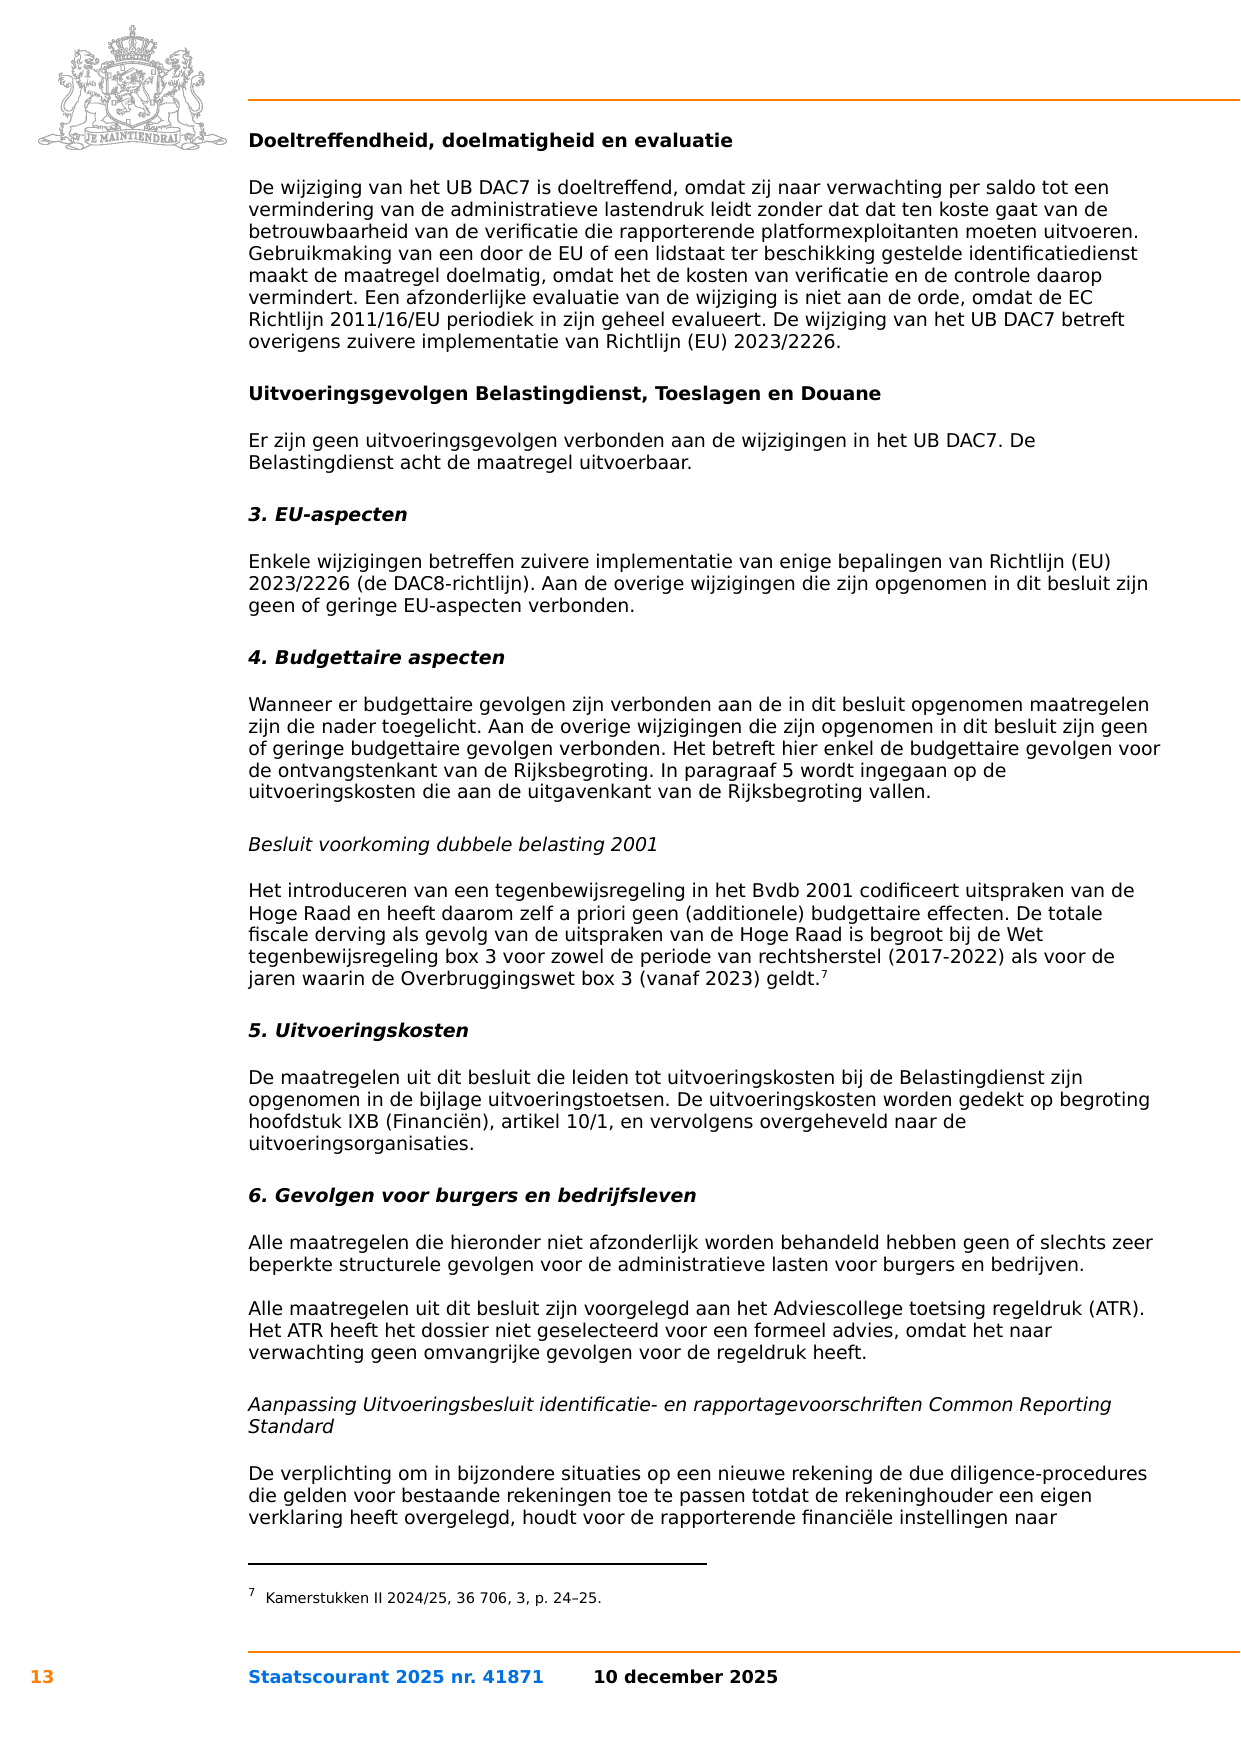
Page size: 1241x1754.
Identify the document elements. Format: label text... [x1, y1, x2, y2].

text Kamerstukken II 2024/25, 36 706, 3, p. 24–25. [248, 1586, 1163, 1608]
subtitle 4. Budgettaire aspecten [248, 647, 1163, 668]
picture [38, 25, 227, 150]
text De verplichting om in bijzondere situaties op een nieuwe rekening de due diligence-procedures die gelden voor bestaande rekeningen toe te passen totdat de rekeninghouder een eigen verklaring heeft overgelegd, houdt voor de rapporterende financiële instellingen naar [248, 1463, 1163, 1529]
text De wijziging van het UB DAC7 is doeltreffend, omdat zij naar verwachting per saldo tot een vermindering van de administratieve lastendruk leidt zonder dat dat ten koste gaat van de betrouwbaarheid van de verificatie die rapporterende platformexploitanten moeten uitvoeren. Gebruikmaking van een door de EU of een lidstaat ter beschikking gestelde identificatiedienst maakt de maatregel doelmatig, omdat het de kosten van verificatie en de controle daarop vermindert. Een afzonderlijke evaluatie van de wijziging is niet aan de orde, omdat de EC Richtlijn 2011/16/EU periodiek in zijn geheel evalueert. De wijziging van het UB DAC7 betreft overigens zuivere implementatie van Richtlijn (EU) 2023/2226. [248, 177, 1163, 353]
text Alle maatregelen uit dit besluit zijn voorgelegd aan het Adviescollege toetsing regeldruk (ATR). Het ATR heeft het dossier niet geselecteerd voor een formeel advies, omdat het naar verwachting geen omvangrijke gevolgen voor de regeldruk heeft. [248, 1298, 1163, 1364]
text Enkele wijzigingen betreffen zuivere implementatie van enige bepalingen van Richtlijn (EU) 2023/2226 (de DAC8-richtlijn). Aan de overige wijzigingen die zijn opgenomen in dit besluit zijn geen of geringe EU-aspecten verbonden. [248, 551, 1163, 617]
text Het introduceren van een tegenbewijsregeling in het Bvdb 2001 codificeert uitspraken van de Hoge Raad en heeft daarom zelf a priori geen (additionele) budgettaire effecten. De totale fiscale derving als gevolg van de uitspraken van de Hoge Raad is begroot bij de Wet tegenbewijsregeling box 3 voor zowel de periode van rechtsherstel (2017-2022) als voor de jaren waarin de Overbruggingswet box 3 (vanaf 2023) geldt. [248, 880, 1163, 990]
text Wanneer er budgettaire gevolgen zijn verbonden aan de in dit besluit opgenomen maatregelen zijn die nader toegelicht. Aan de overige wijzigingen die zijn opgenomen in dit besluit zijn geen of geringe budgettaire gevolgen verbonden. Het betreft hier enkel de budgettaire gevolgen voor de ontvangstenkant van de Rijksbegroting. In paragraaf 5 wordt ingegaan op de uitvoeringskosten die aan de uitgavenkant van de Rijksbegroting vallen. [248, 693, 1163, 803]
subtitle 6. Gevolgen voor burgers en bedrijfsleven [248, 1185, 1163, 1207]
subtitle 5. Uitvoeringskosten [248, 1020, 1163, 1042]
subtitle 3. EU-aspecten [248, 504, 1163, 526]
subtitle Aanpassing Uitvoeringsbesluit identificatie- en rapportagevoorschriften Common Reporting Standard [248, 1394, 1163, 1438]
subtitle Uitvoeringsgevolgen Belastingdienst, Toeslagen en Douane [248, 383, 1163, 405]
subtitle Besluit voorkoming dubbele belasting 2001 [248, 833, 1163, 855]
text Alle maatregelen die hieronder niet afzonderlijk worden behandeld hebben geen of slechts zeer beperkte structurele gevolgen voor de administratieve lasten voor burgers en bedrijven. [248, 1232, 1163, 1276]
text De maatregelen uit dit besluit die leiden tot uitvoeringskosten bij de Belastingdienst zijn opgenomen in de bijlage uitvoeringstoetsen. De uitvoeringskosten worden gedekt op begroting hoofdstuk IXB (Financiën), artikel 10/1, en vervolgens overgeheveld naar de uitvoeringsorganisaties. [248, 1067, 1163, 1155]
subtitle Doeltreffendheid, doelmatigheid en evaluatie [248, 130, 1163, 152]
text Er zijn geen uitvoeringsgevolgen verbonden aan de wijzigingen in het UB DAC7. De Belastingdienst acht de maatregel uitvoerbaar. [248, 430, 1163, 474]
